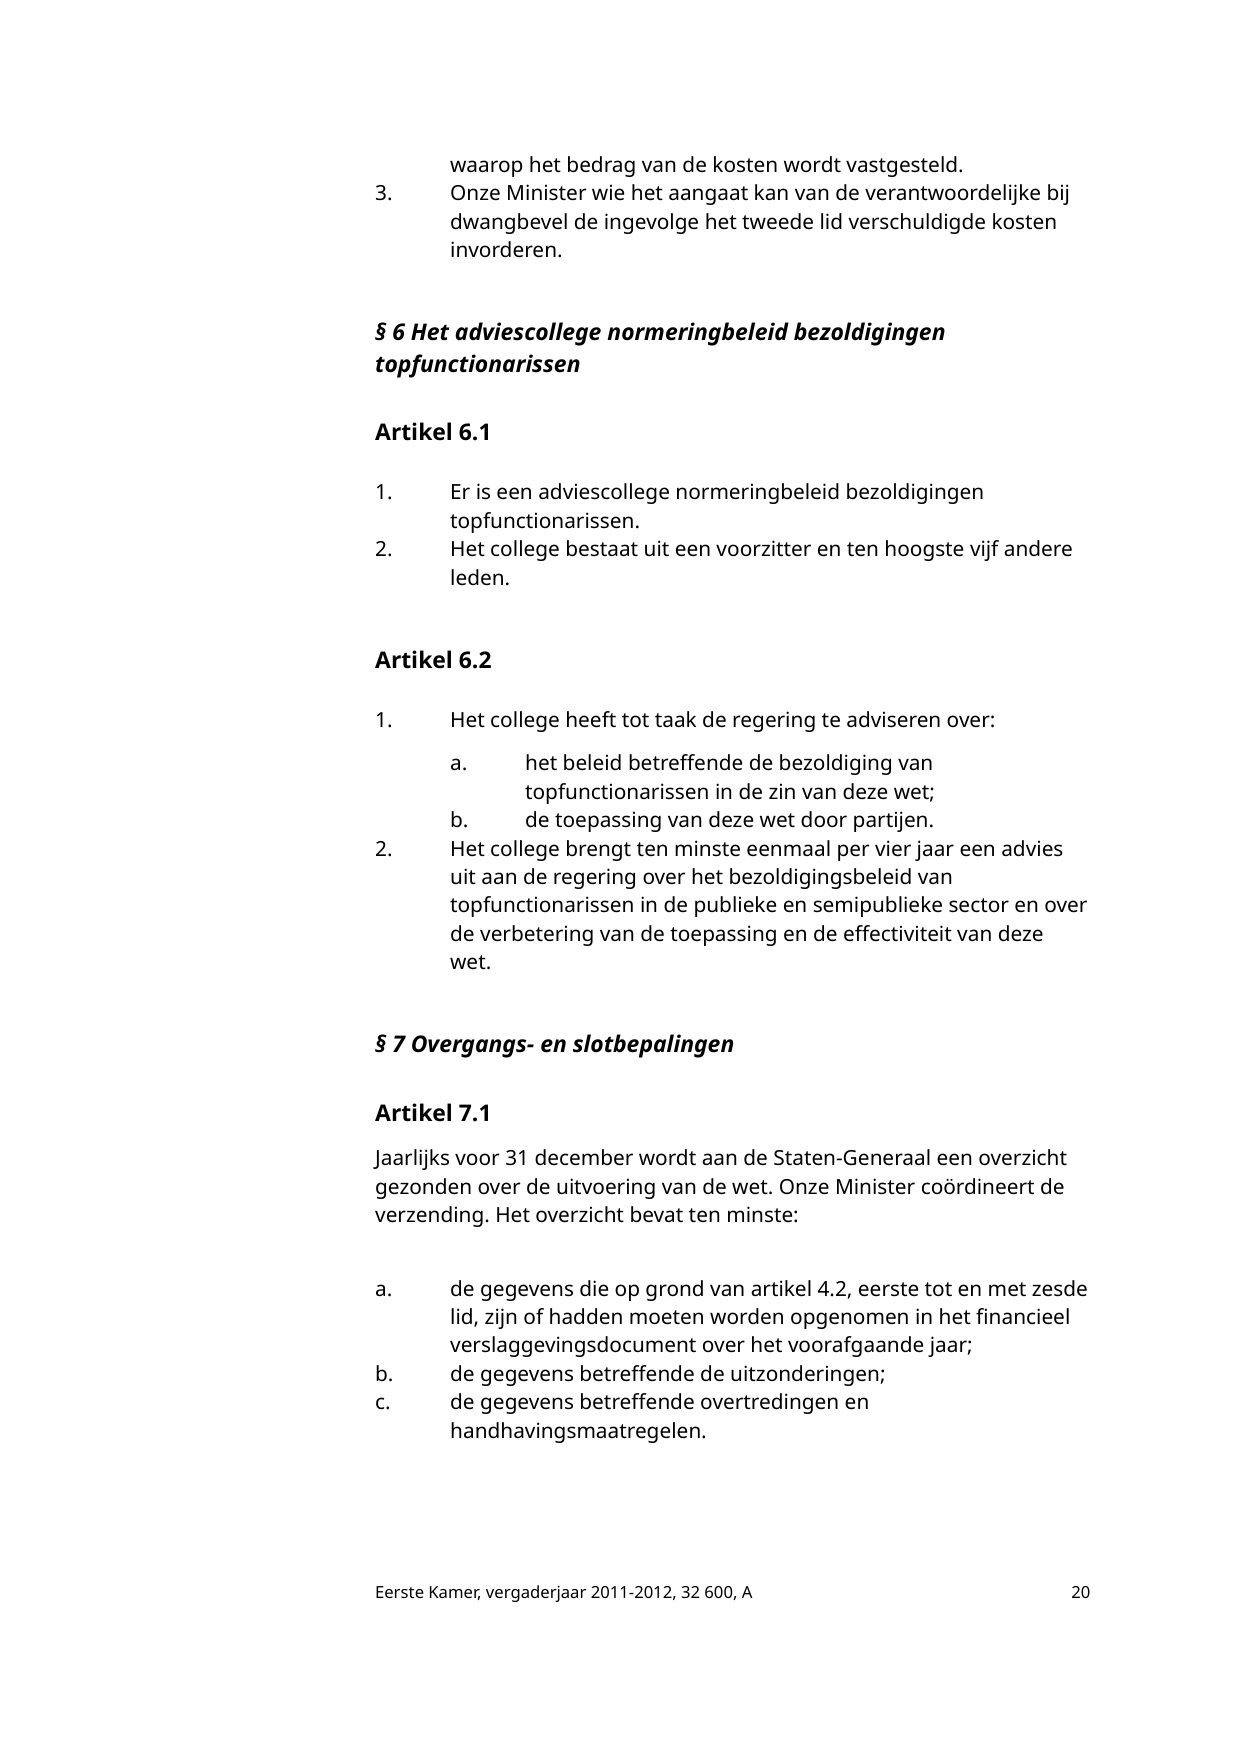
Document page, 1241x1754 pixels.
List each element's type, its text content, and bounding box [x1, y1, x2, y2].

list Onze Minister wie het aangaat kan van de verantwoordelijke bij dwangbevel de ingevolge het tweede lid verschuldigde kosten invorderen. [375, 178, 1090, 264]
subtitle Artikel 6.1 [375, 416, 1090, 447]
list de toepassing van deze wet door partijen. [450, 805, 1090, 834]
text Jaarlijks voor 31 december wordt aan de Staten-Generaal een overzicht gezonden over de uitvoering van de wet. Onze Minister coördineert de verzending. Het overzicht bevat ten minste: [375, 1143, 1090, 1229]
list Het college heeft tot taak de regering te adviseren over: [375, 705, 1090, 733]
subtitle § 6 Het adviescollege normeringbeleid bezoldigingen topfunctionarissen [375, 316, 1090, 379]
list Het college brengt ten minste eenmaal per vier jaar een advies uit aan de regering over het bezoldigingsbeleid van topfunctionarissen in de publieke en semipublieke sector en over de verbetering van de toepassing en de effectiviteit van deze wet. [375, 834, 1090, 976]
list de gegevens betreffende overtredingen en handhavingsmaatregelen. [375, 1387, 1090, 1444]
subtitle Artikel 7.1 [375, 1097, 1090, 1128]
list Het college bestaat uit een voorzitter en ten hoogste vijf andere leden. [375, 534, 1090, 591]
list waarop het bedrag van de kosten wordt vastgesteld. [375, 150, 1090, 178]
list de gegevens die op grond van artikel 4.2, eerste tot en met zesde lid, zijn of hadden moeten worden opgenomen in het financieel verslaggevingsdocument over het voorafgaande jaar; [375, 1274, 1090, 1359]
list het beleid betreffende de bezoldiging van topfunctionarissen in de zin van deze wet; [450, 748, 1090, 805]
subtitle Artikel 6.2 [375, 644, 1090, 675]
list Er is een adviescollege normeringbeleid bezoldigingen topfunctionarissen. [375, 477, 1090, 534]
subtitle § 7 Overgangs- en slotbepalingen [375, 1028, 1090, 1060]
list de gegevens betreffende de uitzonderingen; [375, 1359, 1090, 1387]
